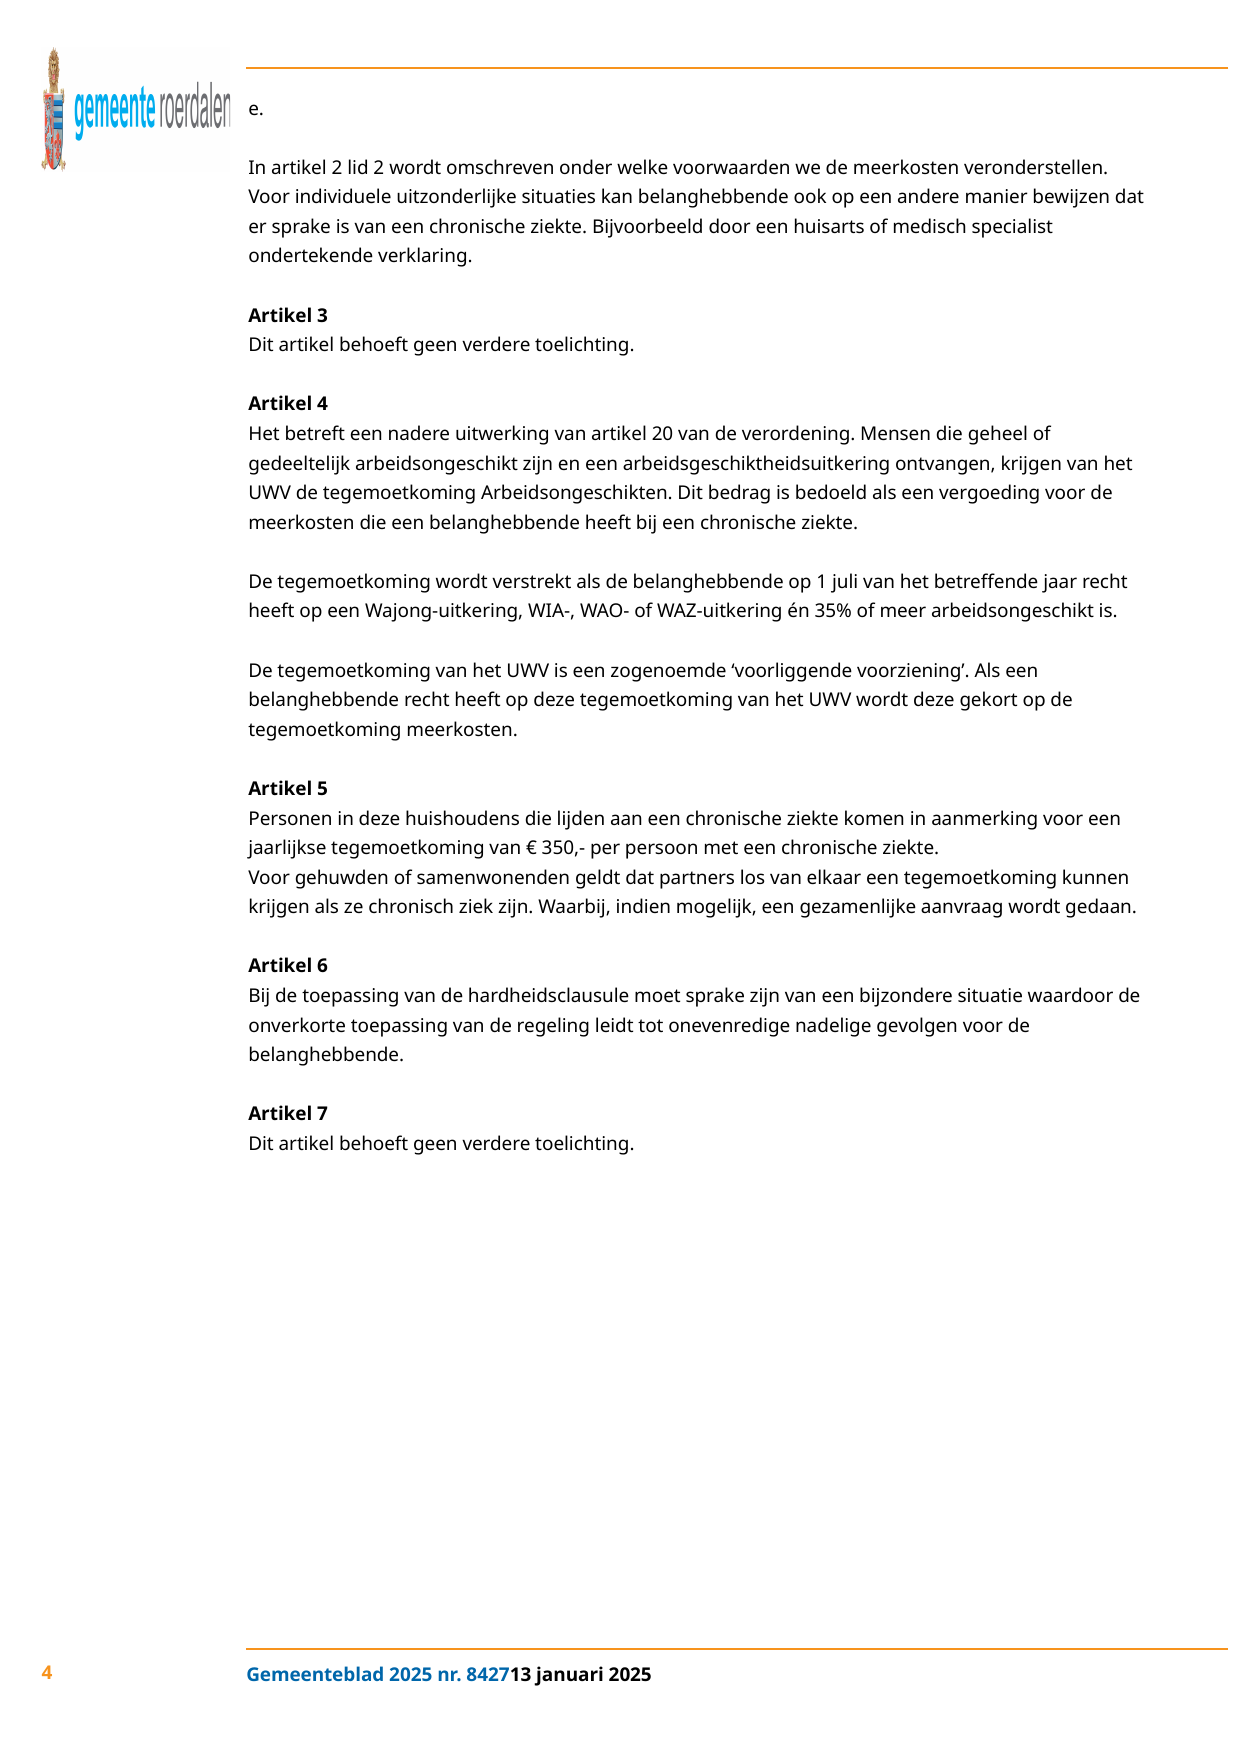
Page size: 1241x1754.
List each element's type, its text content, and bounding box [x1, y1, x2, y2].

text Artikel 5 [248, 775, 1152, 801]
text Voor gehuwden of samenwonenden geldt dat partners los van elkaar een tegemoetkoming kunnen krijgen als ze chronisch ziek zijn. Waarbij, indien mogelijk, een gezamenlijke aanvraag wordt gedaan. [248, 864, 1152, 919]
text De tegemoetkoming wordt verstrekt als de belanghebbende op 1 juli van het betreffende jaar recht heeft op een Wajong-uitkering, WIA-, WAO- of WAZ-uitkering én 35% of meer arbeidsongeschikt is. [248, 568, 1152, 623]
text Personen in deze huishoudens die lijden aan een chronische ziekte komen in aanmerking voor een jaarlijkse tegemoetkoming van € 350,- per persoon met een chronische ziekte. [248, 805, 1152, 860]
text Artikel 6 [248, 953, 1152, 978]
text Artikel 3 [248, 302, 1152, 328]
text Het betreft een nadere uitwerking van artikel 20 van de verordening. Mensen die geheel of gedeeltelijk arbeidsongeschikt zijn en een arbeidsgeschiktheidsuitkering ontvangen, krijgen van het UWV de tegemoetkoming Arbeidsongeschikten. Dit bedrag is bedoeld als een vergoeding voor de meerkosten die een belanghebbende heeft bij een chronische ziekte. [248, 420, 1152, 535]
text e. [248, 95, 1152, 121]
picture [41, 47, 231, 172]
text Artikel 4 [248, 391, 1152, 416]
text De tegemoetkoming van het UWV is een zogenoemde ‘voorliggende voorziening’. Als een belanghebbende recht heeft op deze tegemoetkoming van het UWV wordt deze gekort op de tegemoetkoming meerkosten. [248, 657, 1152, 742]
text Dit artikel behoeft geen verdere toelichting. [248, 331, 1152, 357]
text Bij de toepassing van de hardheidsclausule moet sprake zijn van een bijzondere situatie waardoor de onverkorte toepassing van de regeling leidt tot onevenredige nadelige gevolgen voor de belanghebbende. [248, 982, 1152, 1067]
text In artikel 2 lid 2 wordt omschreven onder welke voorwaarden we de meerkosten veronderstellen. Voor individuele uitzonderlijke situaties kan belanghebbende ook op een andere manier bewijzen dat er sprake is van een chronische ziekte. Bijvoorbeeld door een huisarts of medisch specialist ondertekende verklaring. [248, 154, 1152, 268]
text Dit artikel behoeft geen verdere toelichting. [248, 1130, 1152, 1156]
text Artikel 7 [248, 1101, 1152, 1126]
